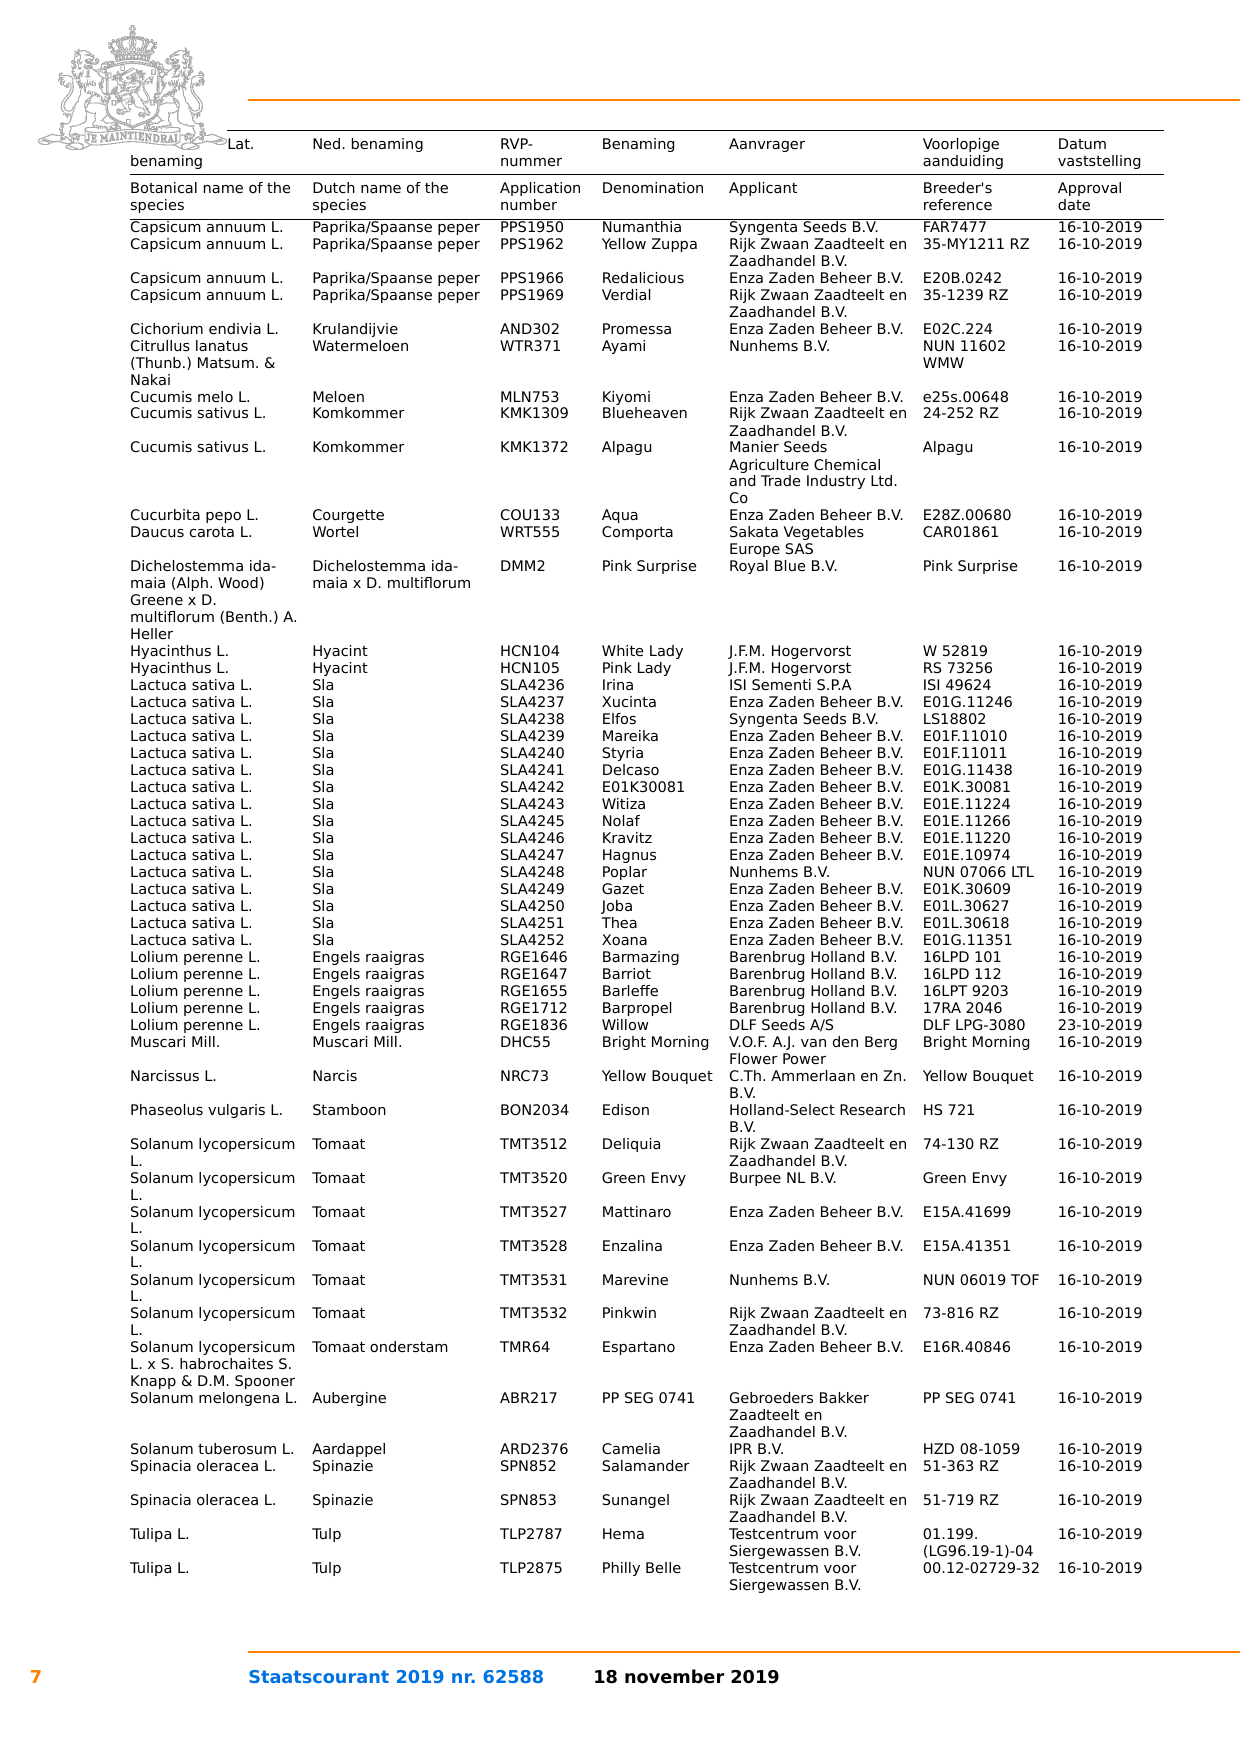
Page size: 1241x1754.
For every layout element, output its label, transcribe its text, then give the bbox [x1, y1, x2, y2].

table_cell Sla [306, 847, 494, 864]
table_cell Barenbrug Holland B.V. [723, 949, 917, 966]
table_cell TMT3528 [494, 1238, 596, 1271]
table_cell 16-10-2019 [1052, 983, 1163, 1000]
table_cell 16-10-2019 [1052, 677, 1163, 694]
table_cell 16-10-2019 [1052, 660, 1163, 677]
table_cell 16-10-2019 [1052, 338, 1163, 388]
table_cell SLA4252 [494, 932, 596, 949]
table_cell Lactuca sativa L. [130, 779, 306, 796]
table_cell KMK1372 [494, 439, 596, 507]
table_cell 16-10-2019 [1052, 236, 1163, 269]
table_cell Lactuca sativa L. [130, 711, 306, 728]
table_cell Thea [596, 915, 723, 932]
table_cell E20B.0242 [917, 270, 1052, 287]
table_cell Cucumis sativus L. [130, 439, 306, 507]
table_cell Phaseolus vulgaris L. [130, 1102, 306, 1136]
table_cell PPS1966 [494, 270, 596, 287]
table_cell Lactuca sativa L. [130, 728, 306, 745]
table_cell Enza Zaden Beheer B.V. [723, 932, 917, 949]
table_cell Yellow Bouquet [917, 1068, 1052, 1102]
table_cell 16-10-2019 [1052, 1441, 1163, 1458]
table_cell 16-10-2019 [1052, 1305, 1163, 1339]
table_cell 16LPT 9203 [917, 983, 1052, 1000]
table_cell PP SEG 0741 [596, 1390, 723, 1441]
table_cell Ayami [596, 338, 723, 388]
table_cell Solanum lycopersicum L. [130, 1271, 306, 1305]
table_cell Dichelostemma ida-maia x D. multiflorum [306, 558, 494, 643]
table_cell Wortel [306, 524, 494, 558]
table_cell Yellow Zuppa [596, 236, 723, 269]
table_cell Lolium perenne L. [130, 1017, 306, 1034]
table_cell Rijk Zwaan Zaadteelt en Zaadhandel B.V. [723, 1136, 917, 1169]
table_cell Application number [494, 175, 596, 219]
table_cell Camelia [596, 1441, 723, 1458]
table_cell 16-10-2019 [1052, 1102, 1163, 1136]
table_cell Enza Zaden Beheer B.V. [723, 1238, 917, 1271]
table_cell Bright Morning [596, 1034, 723, 1068]
table_cell RGE1836 [494, 1017, 596, 1034]
table_cell SLA4240 [494, 745, 596, 762]
table_cell Sla [306, 932, 494, 949]
table_cell E01F.11011 [917, 745, 1052, 762]
table_cell 16-10-2019 [1052, 830, 1163, 847]
table_cell WTR371 [494, 338, 596, 388]
table_cell 16-10-2019 [1052, 1560, 1163, 1594]
table_cell Salamander [596, 1458, 723, 1492]
table_cell TMT3512 [494, 1136, 596, 1169]
table_cell Comporta [596, 524, 723, 558]
table_cell Komkommer [306, 405, 494, 439]
table_cell Kravitz [596, 830, 723, 847]
table_cell Enza Zaden Beheer B.V. [723, 1339, 917, 1390]
table_cell Pink Surprise [596, 558, 723, 643]
table_cell Sla [306, 694, 494, 711]
table_cell 23-10-2019 [1052, 1017, 1163, 1034]
table_cell 16-10-2019 [1052, 270, 1163, 287]
table_cell Lactuca sativa L. [130, 915, 306, 932]
table_cell SLA4246 [494, 830, 596, 847]
table_cell 16-10-2019 [1052, 389, 1163, 405]
table_cell Sla [306, 864, 494, 881]
table_cell 16LPD 112 [917, 966, 1052, 983]
table_cell Barenbrug Holland B.V. [723, 966, 917, 983]
table_cell Spinacia oleracea L. [130, 1458, 306, 1492]
table_cell Rijk Zwaan Zaadteelt en Zaadhandel B.V. [723, 236, 917, 269]
table_cell Hyacinthus L. [130, 660, 306, 677]
table_cell Kiyomi [596, 389, 723, 405]
table_cell HZD 08-1059 [917, 1441, 1052, 1458]
table_cell TLP2875 [494, 1560, 596, 1594]
table_cell DLF LPG-3080 [917, 1017, 1052, 1034]
table_cell ISI Sementi S.P.A [723, 677, 917, 694]
table_cell Paprika/Spaanse peper [306, 236, 494, 269]
table_cell TMR64 [494, 1339, 596, 1390]
table_cell 16-10-2019 [1052, 507, 1163, 524]
table_cell Tulipa L. [130, 1560, 306, 1594]
table_header Datum vaststelling [1052, 131, 1163, 174]
table_cell 16-10-2019 [1052, 932, 1163, 949]
table_cell Barriot [596, 966, 723, 983]
table_cell 16-10-2019 [1052, 694, 1163, 711]
table_cell Solanum lycopersicum L. [130, 1238, 306, 1271]
table_cell Tulipa L. [130, 1526, 306, 1560]
table_cell Manier Seeds Agriculture Chemical and Trade Industry Ltd. Co [723, 439, 917, 507]
table_cell MLN753 [494, 389, 596, 405]
table_cell Rijk Zwaan Zaadteelt en Zaadhandel B.V. [723, 287, 917, 321]
table_cell RS 73256 [917, 660, 1052, 677]
table_cell 16-10-2019 [1052, 321, 1163, 337]
table_cell Pinkwin [596, 1305, 723, 1339]
table_cell Lactuca sativa L. [130, 677, 306, 694]
table_cell Enza Zaden Beheer B.V. [723, 745, 917, 762]
table_cell Gebroeders Bakker Zaadteelt en Zaadhandel B.V. [723, 1390, 917, 1441]
table_cell Sla [306, 881, 494, 898]
table_cell 24-252 RZ [917, 405, 1052, 439]
table_cell E01F.11010 [917, 728, 1052, 745]
table_cell e25s.00648 [917, 389, 1052, 405]
table_cell Enza Zaden Beheer B.V. [723, 762, 917, 779]
table_cell RGE1646 [494, 949, 596, 966]
table_cell 16-10-2019 [1052, 1492, 1163, 1526]
table_cell Sla [306, 779, 494, 796]
table_cell Lactuca sativa L. [130, 864, 306, 881]
table_cell HCN105 [494, 660, 596, 677]
table_cell E01L.30627 [917, 898, 1052, 915]
table_cell Tomaat onderstam [306, 1339, 494, 1390]
table_cell 16-10-2019 [1052, 220, 1163, 236]
table_cell Denomination [596, 175, 723, 219]
table_cell Blueheaven [596, 405, 723, 439]
table_cell Yellow Bouquet [596, 1068, 723, 1102]
table_cell Engels raaigras [306, 1000, 494, 1017]
table_cell WRT555 [494, 524, 596, 558]
table_cell Promessa [596, 321, 723, 337]
table_cell Watermeloen [306, 338, 494, 388]
table_cell NUN 11602 WMW [917, 338, 1052, 388]
table_cell Spinacia oleracea L. [130, 1492, 306, 1526]
table_cell Hagnus [596, 847, 723, 864]
table_cell SLA4239 [494, 728, 596, 745]
table_cell Xucinta [596, 694, 723, 711]
table_cell 17RA 2046 [917, 1000, 1052, 1017]
table_cell 16-10-2019 [1052, 949, 1163, 966]
table_cell PPS1969 [494, 287, 596, 321]
table_cell Sunangel [596, 1492, 723, 1526]
table_cell Enza Zaden Beheer B.V. [723, 270, 917, 287]
table_cell 16-10-2019 [1052, 1238, 1163, 1271]
table_cell ISI 49624 [917, 677, 1052, 694]
table_cell RGE1647 [494, 966, 596, 983]
table_cell RGE1712 [494, 1000, 596, 1017]
table_cell 16-10-2019 [1052, 1204, 1163, 1237]
table_cell 16-10-2019 [1052, 898, 1163, 915]
table_cell 16-10-2019 [1052, 762, 1163, 779]
table_cell V.O.F. A.J. van den Berg Flower Power [723, 1034, 917, 1068]
table_cell SLA4242 [494, 779, 596, 796]
table_cell E01E.10974 [917, 847, 1052, 864]
table_cell Solanum lycopersicum L. [130, 1305, 306, 1339]
table_cell SLA4245 [494, 813, 596, 830]
table_cell HS 721 [917, 1102, 1052, 1136]
table_cell Muscari Mill. [306, 1034, 494, 1068]
table_header Benaming [596, 131, 723, 174]
table_cell Engels raaigras [306, 966, 494, 983]
table_cell Enza Zaden Beheer B.V. [723, 796, 917, 813]
table_cell Tomaat [306, 1136, 494, 1169]
table_cell E01G.11246 [917, 694, 1052, 711]
table_cell E15A.41699 [917, 1204, 1052, 1237]
table_cell 00.12-02729-32 [917, 1560, 1052, 1594]
table_cell Redalicious [596, 270, 723, 287]
table_cell Hyacinthus L. [130, 643, 306, 660]
table_cell White Lady [596, 643, 723, 660]
table_cell Edison [596, 1102, 723, 1136]
table_cell Narcissus L. [130, 1068, 306, 1102]
table_cell Breeder's reference [917, 175, 1052, 219]
table_cell CAR01861 [917, 524, 1052, 558]
table_cell Enza Zaden Beheer B.V. [723, 321, 917, 337]
table_cell Gazet [596, 881, 723, 898]
table_cell TMT3531 [494, 1271, 596, 1305]
table_cell Delcaso [596, 762, 723, 779]
table_cell Poplar [596, 864, 723, 881]
table_cell TMT3532 [494, 1305, 596, 1339]
table_cell Engels raaigras [306, 1017, 494, 1034]
table_cell Enza Zaden Beheer B.V. [723, 389, 917, 405]
table_cell DHC55 [494, 1034, 596, 1068]
table_cell E15A.41351 [917, 1238, 1052, 1271]
table_cell Holland-Select Research B.V. [723, 1102, 917, 1136]
table_cell Tomaat [306, 1271, 494, 1305]
table_cell 16-10-2019 [1052, 287, 1163, 321]
table_cell 16-10-2019 [1052, 864, 1163, 881]
table_cell 16-10-2019 [1052, 711, 1163, 728]
table_cell Spinazie [306, 1458, 494, 1492]
table_cell E01K.30609 [917, 881, 1052, 898]
table_cell 16-10-2019 [1052, 1526, 1163, 1560]
table_cell C.Th. Ammerlaan en Zn. B.V. [723, 1068, 917, 1102]
table_cell 01.199.(LG96.19-1)-04 [917, 1526, 1052, 1560]
table_cell SPN852 [494, 1458, 596, 1492]
table_cell Hyacint [306, 660, 494, 677]
table_cell Marevine [596, 1271, 723, 1305]
table_cell W 52819 [917, 643, 1052, 660]
table_cell Solanum lycopersicum L. [130, 1136, 306, 1169]
table_cell Dichelostemma ida-maia (Alph. Wood) Greene x D. multiflorum (Benth.) A. Heller [130, 558, 306, 643]
table_cell Tulp [306, 1560, 494, 1594]
table_cell Enza Zaden Beheer B.V. [723, 830, 917, 847]
table_cell Mareika [596, 728, 723, 745]
table_cell Cucurbita pepo L. [130, 507, 306, 524]
table_cell 16-10-2019 [1052, 847, 1163, 864]
table_cell 16-10-2019 [1052, 1136, 1163, 1169]
table_cell Irina [596, 677, 723, 694]
table_cell Lactuca sativa L. [130, 796, 306, 813]
table_cell 16-10-2019 [1052, 1458, 1163, 1492]
table_cell Sla [306, 898, 494, 915]
table_cell NUN 06019 TOF [917, 1271, 1052, 1305]
table_cell E01E.11224 [917, 796, 1052, 813]
table_cell NUN 07066 LTL [917, 864, 1052, 881]
table_cell E01E.11220 [917, 830, 1052, 847]
table_cell Komkommer [306, 439, 494, 507]
table_cell Lolium perenne L. [130, 983, 306, 1000]
table_cell Solanum lycopersicum L. [130, 1204, 306, 1237]
table_cell SPN853 [494, 1492, 596, 1526]
table_cell PPS1962 [494, 236, 596, 269]
table_cell Sla [306, 711, 494, 728]
table_cell 51-719 RZ [917, 1492, 1052, 1526]
table_cell Royal Blue B.V. [723, 558, 917, 643]
table_cell Elfos [596, 711, 723, 728]
table_cell E01L.30618 [917, 915, 1052, 932]
table_cell 16-10-2019 [1052, 1170, 1163, 1203]
table_cell 16-10-2019 [1052, 558, 1163, 643]
table_cell 16LPD 101 [917, 949, 1052, 966]
table_cell Botanical name of the species [130, 175, 306, 219]
table_cell DLF Seeds A/S [723, 1017, 917, 1034]
table_cell BON2034 [494, 1102, 596, 1136]
table_cell PP SEG 0741 [917, 1390, 1052, 1441]
table_cell SLA4243 [494, 796, 596, 813]
table_cell SLA4247 [494, 847, 596, 864]
table_cell Pink Surprise [917, 558, 1052, 643]
table_cell 16-10-2019 [1052, 643, 1163, 660]
table_cell Enza Zaden Beheer B.V. [723, 728, 917, 745]
table_cell SLA4248 [494, 864, 596, 881]
table_cell Lactuca sativa L. [130, 932, 306, 949]
table_cell Courgette [306, 507, 494, 524]
table_header Aanvrager [723, 131, 917, 174]
table_cell NRC73 [494, 1068, 596, 1102]
table_cell Sla [306, 830, 494, 847]
table_cell Muscari Mill. [130, 1034, 306, 1068]
table_cell KMK1309 [494, 405, 596, 439]
table_cell Lactuca sativa L. [130, 898, 306, 915]
table_cell Applicant [723, 175, 917, 219]
table_cell FAR7477 [917, 220, 1052, 236]
table_cell Paprika/Spaanse peper [306, 270, 494, 287]
table_cell Lolium perenne L. [130, 966, 306, 983]
table_cell Solanum lycopersicum L. x S. habrochaites S. Knapp & D.M. Spooner [130, 1339, 306, 1390]
table_header Ned. benaming [306, 131, 494, 174]
table_cell Witiza [596, 796, 723, 813]
table_cell IPR B.V. [723, 1441, 917, 1458]
table_cell Hyacint [306, 643, 494, 660]
table_cell 16-10-2019 [1052, 966, 1163, 983]
table_cell Krulandijvie [306, 321, 494, 337]
picture [38, 25, 227, 150]
table_cell Xoana [596, 932, 723, 949]
table_cell Barleffe [596, 983, 723, 1000]
table_cell Sla [306, 728, 494, 745]
table_cell Enza Zaden Beheer B.V. [723, 779, 917, 796]
table_cell Citrullus lanatus (Thunb.) Matsum. & Nakai [130, 338, 306, 388]
table_cell 16-10-2019 [1052, 1000, 1163, 1017]
table_cell Nunhems B.V. [723, 338, 917, 388]
table_cell Espartano [596, 1339, 723, 1390]
table_cell SLA4237 [494, 694, 596, 711]
table_cell Solanum tuberosum L. [130, 1441, 306, 1458]
table_cell Syngenta Seeds B.V. [723, 711, 917, 728]
table_cell TMT3520 [494, 1170, 596, 1203]
table_cell Lactuca sativa L. [130, 745, 306, 762]
table_cell Philly Belle [596, 1560, 723, 1594]
table_cell Sla [306, 796, 494, 813]
table_cell PPS1950 [494, 220, 596, 236]
table_cell Lactuca sativa L. [130, 830, 306, 847]
table_cell 16-10-2019 [1052, 779, 1163, 796]
table_cell Sakata Vegetables Europe SAS [723, 524, 917, 558]
table_cell Capsicum annuum L. [130, 287, 306, 321]
table_cell Tomaat [306, 1238, 494, 1271]
table_cell Lactuca sativa L. [130, 847, 306, 864]
table_cell Deliquia [596, 1136, 723, 1169]
table_cell E01K.30081 [917, 779, 1052, 796]
table_cell LS18802 [917, 711, 1052, 728]
table_cell Barenbrug Holland B.V. [723, 983, 917, 1000]
table_cell Sla [306, 677, 494, 694]
table_cell Daucus carota L. [130, 524, 306, 558]
table_cell E01K30081 [596, 779, 723, 796]
table_cell Hema [596, 1526, 723, 1560]
table_cell 73-816 RZ [917, 1305, 1052, 1339]
table_cell Nunhems B.V. [723, 1271, 917, 1305]
table_cell Capsicum annuum L. [130, 220, 306, 236]
table_cell ABR217 [494, 1390, 596, 1441]
table_cell Numanthia [596, 220, 723, 236]
table_cell Nolaf [596, 813, 723, 830]
table_cell J.F.M. Hogervorst [723, 643, 917, 660]
table_cell Lactuca sativa L. [130, 881, 306, 898]
table_cell Rijk Zwaan Zaadteelt en Zaadhandel B.V. [723, 1305, 917, 1339]
table_cell TLP2787 [494, 1526, 596, 1560]
table_cell Enza Zaden Beheer B.V. [723, 813, 917, 830]
table_cell Mattinaro [596, 1204, 723, 1237]
table_cell Dutch name of the species [306, 175, 494, 219]
table_cell 16-10-2019 [1052, 1271, 1163, 1305]
table_cell Green Envy [596, 1170, 723, 1203]
table_cell E16R.40846 [917, 1339, 1052, 1390]
table_cell Enza Zaden Beheer B.V. [723, 507, 917, 524]
table_cell Cucumis sativus L. [130, 405, 306, 439]
table_cell Testcentrum voor Siergewassen B.V. [723, 1526, 917, 1560]
table_cell Barpropel [596, 1000, 723, 1017]
table_cell Barmazing [596, 949, 723, 966]
table_cell 16-10-2019 [1052, 1390, 1163, 1441]
table_cell Enza Zaden Beheer B.V. [723, 881, 917, 898]
table_cell Enzalina [596, 1238, 723, 1271]
table_cell 74-130 RZ [917, 1136, 1052, 1169]
table_cell Sla [306, 915, 494, 932]
table_cell Tomaat [306, 1170, 494, 1203]
table_header Lat. benaming [130, 131, 306, 174]
table_cell Verdial [596, 287, 723, 321]
table_cell E02C.224 [917, 321, 1052, 337]
table_cell Engels raaigras [306, 983, 494, 1000]
table_cell SLA4241 [494, 762, 596, 779]
table_cell 16-10-2019 [1052, 745, 1163, 762]
table_header RVP-nummer [494, 131, 596, 174]
table_cell 16-10-2019 [1052, 405, 1163, 439]
table_cell Stamboon [306, 1102, 494, 1136]
table_cell Capsicum annuum L. [130, 270, 306, 287]
table_cell DMM2 [494, 558, 596, 643]
table_cell Alpagu [596, 439, 723, 507]
table_cell E01E.11266 [917, 813, 1052, 830]
table_cell J.F.M. Hogervorst [723, 660, 917, 677]
table_cell Tomaat [306, 1305, 494, 1339]
table_cell Testcentrum voor Siergewassen B.V. [723, 1560, 917, 1594]
table_cell 51-363 RZ [917, 1458, 1052, 1492]
table_cell 35-MY1211 RZ [917, 236, 1052, 269]
table_cell Barenbrug Holland B.V. [723, 1000, 917, 1017]
table_cell SLA4238 [494, 711, 596, 728]
table_cell Sla [306, 762, 494, 779]
table_cell 16-10-2019 [1052, 524, 1163, 558]
table_cell 16-10-2019 [1052, 915, 1163, 932]
table_cell Tulp [306, 1526, 494, 1560]
table_cell Sla [306, 745, 494, 762]
table_cell E28Z.00680 [917, 507, 1052, 524]
table_cell Burpee NL B.V. [723, 1170, 917, 1203]
table_cell Meloen [306, 389, 494, 405]
table_cell 16-10-2019 [1052, 728, 1163, 745]
table_cell Rijk Zwaan Zaadteelt en Zaadhandel B.V. [723, 405, 917, 439]
table_cell Pink Lady [596, 660, 723, 677]
table_cell Enza Zaden Beheer B.V. [723, 847, 917, 864]
table_cell SLA4250 [494, 898, 596, 915]
table_cell Green Envy [917, 1170, 1052, 1203]
table_cell E01G.11438 [917, 762, 1052, 779]
table_cell Aubergine [306, 1390, 494, 1441]
table_cell Narcis [306, 1068, 494, 1102]
table_cell Paprika/Spaanse peper [306, 287, 494, 321]
table_cell TMT3527 [494, 1204, 596, 1237]
table_cell Engels raaigras [306, 949, 494, 966]
table_cell HCN104 [494, 643, 596, 660]
table_cell 16-10-2019 [1052, 881, 1163, 898]
table_cell Enza Zaden Beheer B.V. [723, 1204, 917, 1237]
table_cell Solanum lycopersicum L. [130, 1170, 306, 1203]
table_cell 16-10-2019 [1052, 439, 1163, 507]
table_cell 16-10-2019 [1052, 1068, 1163, 1102]
table_cell Lactuca sativa L. [130, 694, 306, 711]
table_cell Rijk Zwaan Zaadteelt en Zaadhandel B.V. [723, 1492, 917, 1526]
table_cell Nunhems B.V. [723, 864, 917, 881]
table_cell Lolium perenne L. [130, 949, 306, 966]
table_cell Enza Zaden Beheer B.V. [723, 898, 917, 915]
table_cell Tomaat [306, 1204, 494, 1237]
table_cell Enza Zaden Beheer B.V. [723, 694, 917, 711]
table_cell Styria [596, 745, 723, 762]
table_cell Approval date [1052, 175, 1163, 219]
table_cell Willow [596, 1017, 723, 1034]
table_cell 16-10-2019 [1052, 813, 1163, 830]
table_cell Joba [596, 898, 723, 915]
table_cell Lactuca sativa L. [130, 762, 306, 779]
table_cell Solanum melongena L. [130, 1390, 306, 1441]
table_cell Lolium perenne L. [130, 1000, 306, 1017]
table_cell SLA4236 [494, 677, 596, 694]
table_cell Rijk Zwaan Zaadteelt en Zaadhandel B.V. [723, 1458, 917, 1492]
table_cell Paprika/Spaanse peper [306, 220, 494, 236]
table_cell Spinazie [306, 1492, 494, 1526]
table_cell Cucumis melo L. [130, 389, 306, 405]
table_cell RGE1655 [494, 983, 596, 1000]
table_cell COU133 [494, 507, 596, 524]
table_cell SLA4251 [494, 915, 596, 932]
table_cell E01G.11351 [917, 932, 1052, 949]
table_cell Bright Morning [917, 1034, 1052, 1068]
table_cell 16-10-2019 [1052, 796, 1163, 813]
table_cell ARD2376 [494, 1441, 596, 1458]
table_cell Aardappel [306, 1441, 494, 1458]
table_cell Enza Zaden Beheer B.V. [723, 915, 917, 932]
table_cell Aqua [596, 507, 723, 524]
table_cell Cichorium endivia L. [130, 321, 306, 337]
table_cell AND302 [494, 321, 596, 337]
table_cell Sla [306, 813, 494, 830]
table_cell 16-10-2019 [1052, 1034, 1163, 1068]
table_cell Capsicum annuum L. [130, 236, 306, 269]
table_cell Syngenta Seeds B.V. [723, 220, 917, 236]
table_header Voorlopige aanduiding [917, 131, 1052, 174]
table_cell 16-10-2019 [1052, 1339, 1163, 1390]
table_cell Lactuca sativa L. [130, 813, 306, 830]
table_cell 35-1239 RZ [917, 287, 1052, 321]
table_cell Alpagu [917, 439, 1052, 507]
table_cell SLA4249 [494, 881, 596, 898]
